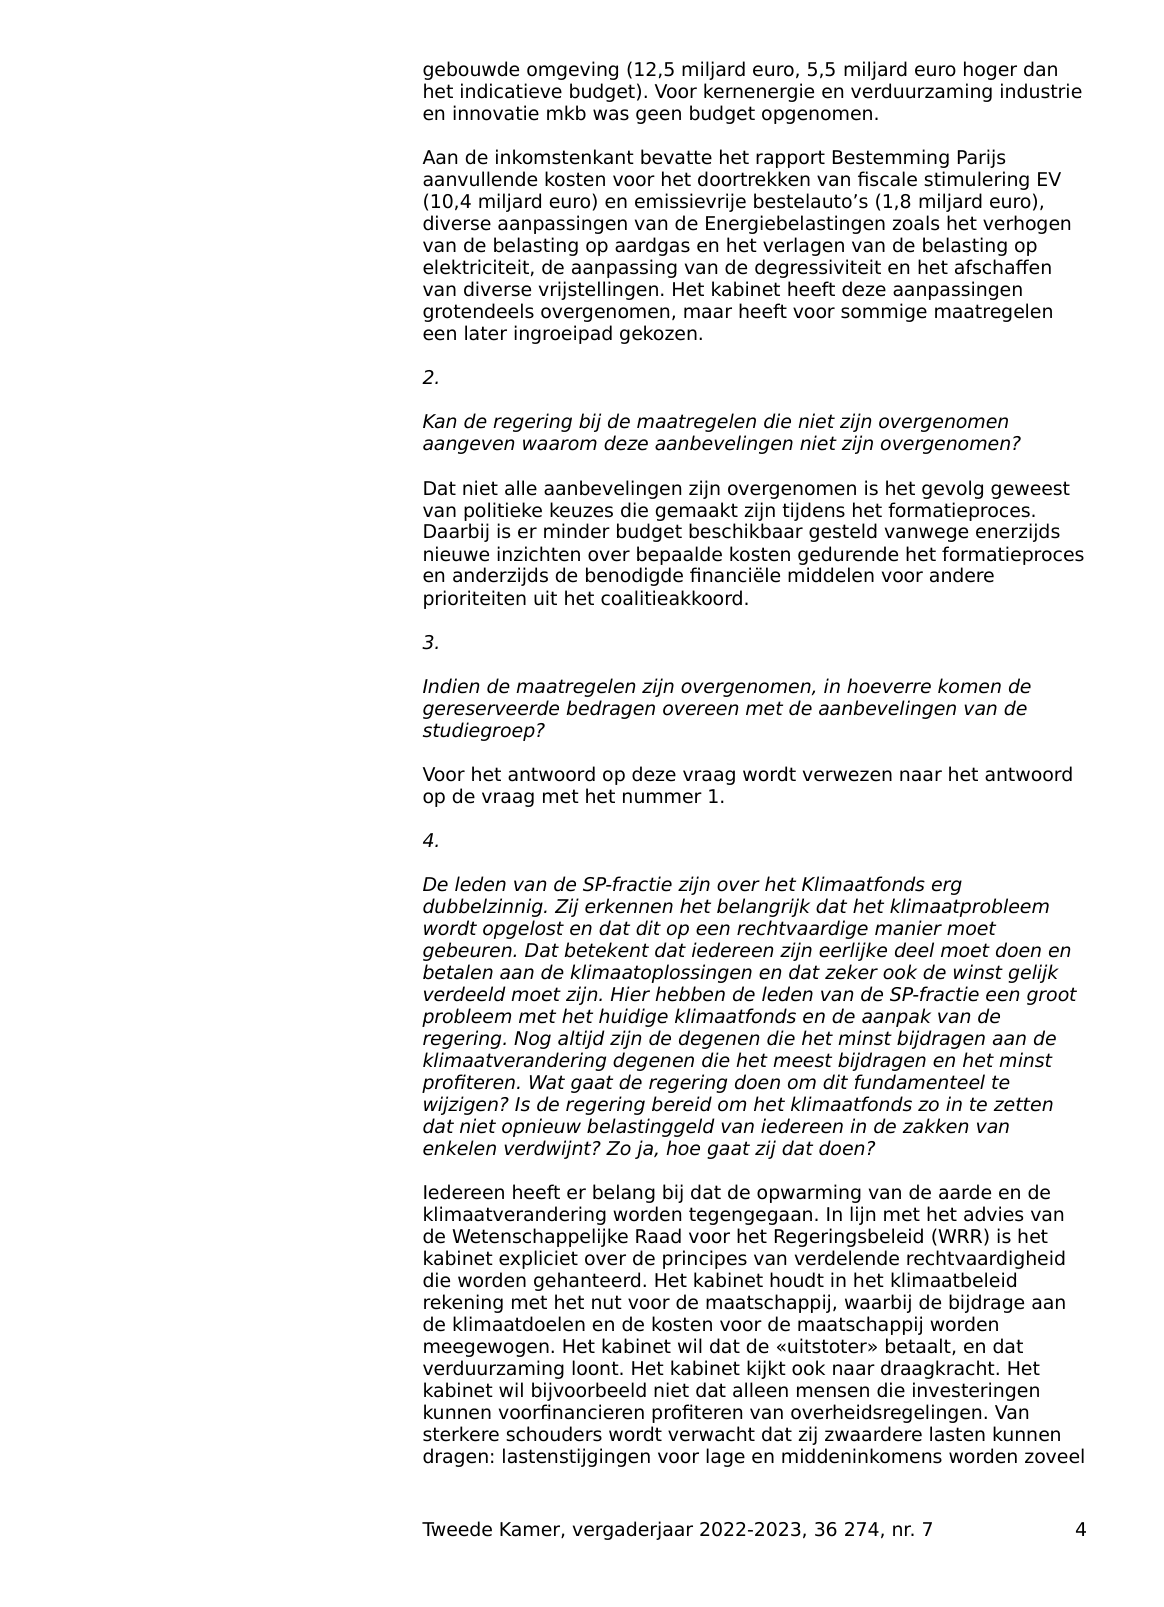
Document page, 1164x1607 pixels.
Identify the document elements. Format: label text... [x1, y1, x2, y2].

subtitle 2. [422, 367, 1087, 389]
text Voor het antwoord op deze vraag wordt verwezen naar het antwoord op de vraag met het nummer 1. [422, 764, 1087, 808]
text Kan de regering bij de maatregelen die niet zijn overgenomen aangeven waarom deze aanbevelingen niet zijn overgenomen? [422, 411, 1087, 455]
text Iedereen heeft er belang bij dat de opwarming van de aarde en de klimaatverandering worden tegengegaan. In lijn met het advies van de Wetenschappelijke Raad voor het Regeringsbeleid (WRR) is het kabinet expliciet over de principes van verdelende rechtvaardigheid die worden gehanteerd. Het kabinet houdt in het klimaatbeleid rekening met het nut voor de maatschappij, waarbij de bijdrage aan de klimaatdoelen en de kosten voor de maatschappij worden meegewogen. Het kabinet wil dat de «uitstoter» betaalt, en dat verduurzaming loont. Het kabinet kijkt ook naar draagkracht. Het kabinet wil bijvoorbeeld niet dat alleen mensen die investeringen kunnen voorfinancieren profiteren van overheidsregelingen. Van sterkere schouders wordt verwacht dat zij zwaardere lasten kunnen dragen: lastenstijgingen voor lage en middeninkomens worden zoveel [422, 1182, 1087, 1468]
subtitle 4. [422, 830, 1087, 852]
text gebouwde omgeving (12,5 miljard euro, 5,5 miljard euro hoger dan het indicatieve budget). Voor kernenergie en verduurzaming industrie en innovatie mkb was geen budget opgenomen. [422, 59, 1087, 125]
text De leden van de SP-fractie zijn over het Klimaatfonds erg dubbelzinnig. Zij erkennen het belangrijk dat het klimaatprobleem wordt opgelost en dat dit op een rechtvaardige manier moet gebeuren. Dat betekent dat iedereen zijn eerlijke deel moet doen en betalen aan de klimaatoplossingen en dat zeker ook de winst gelijk verdeeld moet zijn. Hier hebben de leden van de SP-fractie een groot probleem met het huidige klimaatfonds en de aanpak van de regering. Nog altijd zijn de degenen die het minst bijdragen aan de klimaatverandering degenen die het meest bijdragen en het minst profiteren. Wat gaat de regering doen om dit fundamenteel te wijzigen? Is de regering bereid om het klimaatfonds zo in te zetten dat niet opnieuw belastinggeld van iedereen in de zakken van enkelen verdwijnt? Zo ja, hoe gaat zij dat doen? [422, 874, 1087, 1160]
text Dat niet alle aanbevelingen zijn overgenomen is het gevolg geweest van politieke keuzes die gemaakt zijn tijdens het formatieproces. Daarbij is er minder budget beschikbaar gesteld vanwege enerzijds nieuwe inzichten over bepaalde kosten gedurende het formatieproces en anderzijds de benodigde financiële middelen voor andere prioriteiten uit het coalitieakkoord. [422, 477, 1087, 609]
text Aan de inkomstenkant bevatte het rapport Bestemming Parijs aanvullende kosten voor het doortrekken van fiscale stimulering EV (10,4 miljard euro) en emissievrije bestelauto’s (1,8 miljard euro), diverse aanpassingen van de Energiebelastingen zoals het verhogen van de belasting op aardgas en het verlagen van de belasting op elektriciteit, de aanpassing van de degressiviteit en het afschaffen van diverse vrijstellingen. Het kabinet heeft deze aanpassingen grotendeels overgenomen, maar heeft voor sommige maatregelen een later ingroeipad gekozen. [422, 147, 1087, 345]
text Indien de maatregelen zijn overgenomen, in hoeverre komen de gereserveerde bedragen overeen met de aanbevelingen van de studiegroep? [422, 676, 1087, 742]
subtitle 3. [422, 632, 1087, 653]
